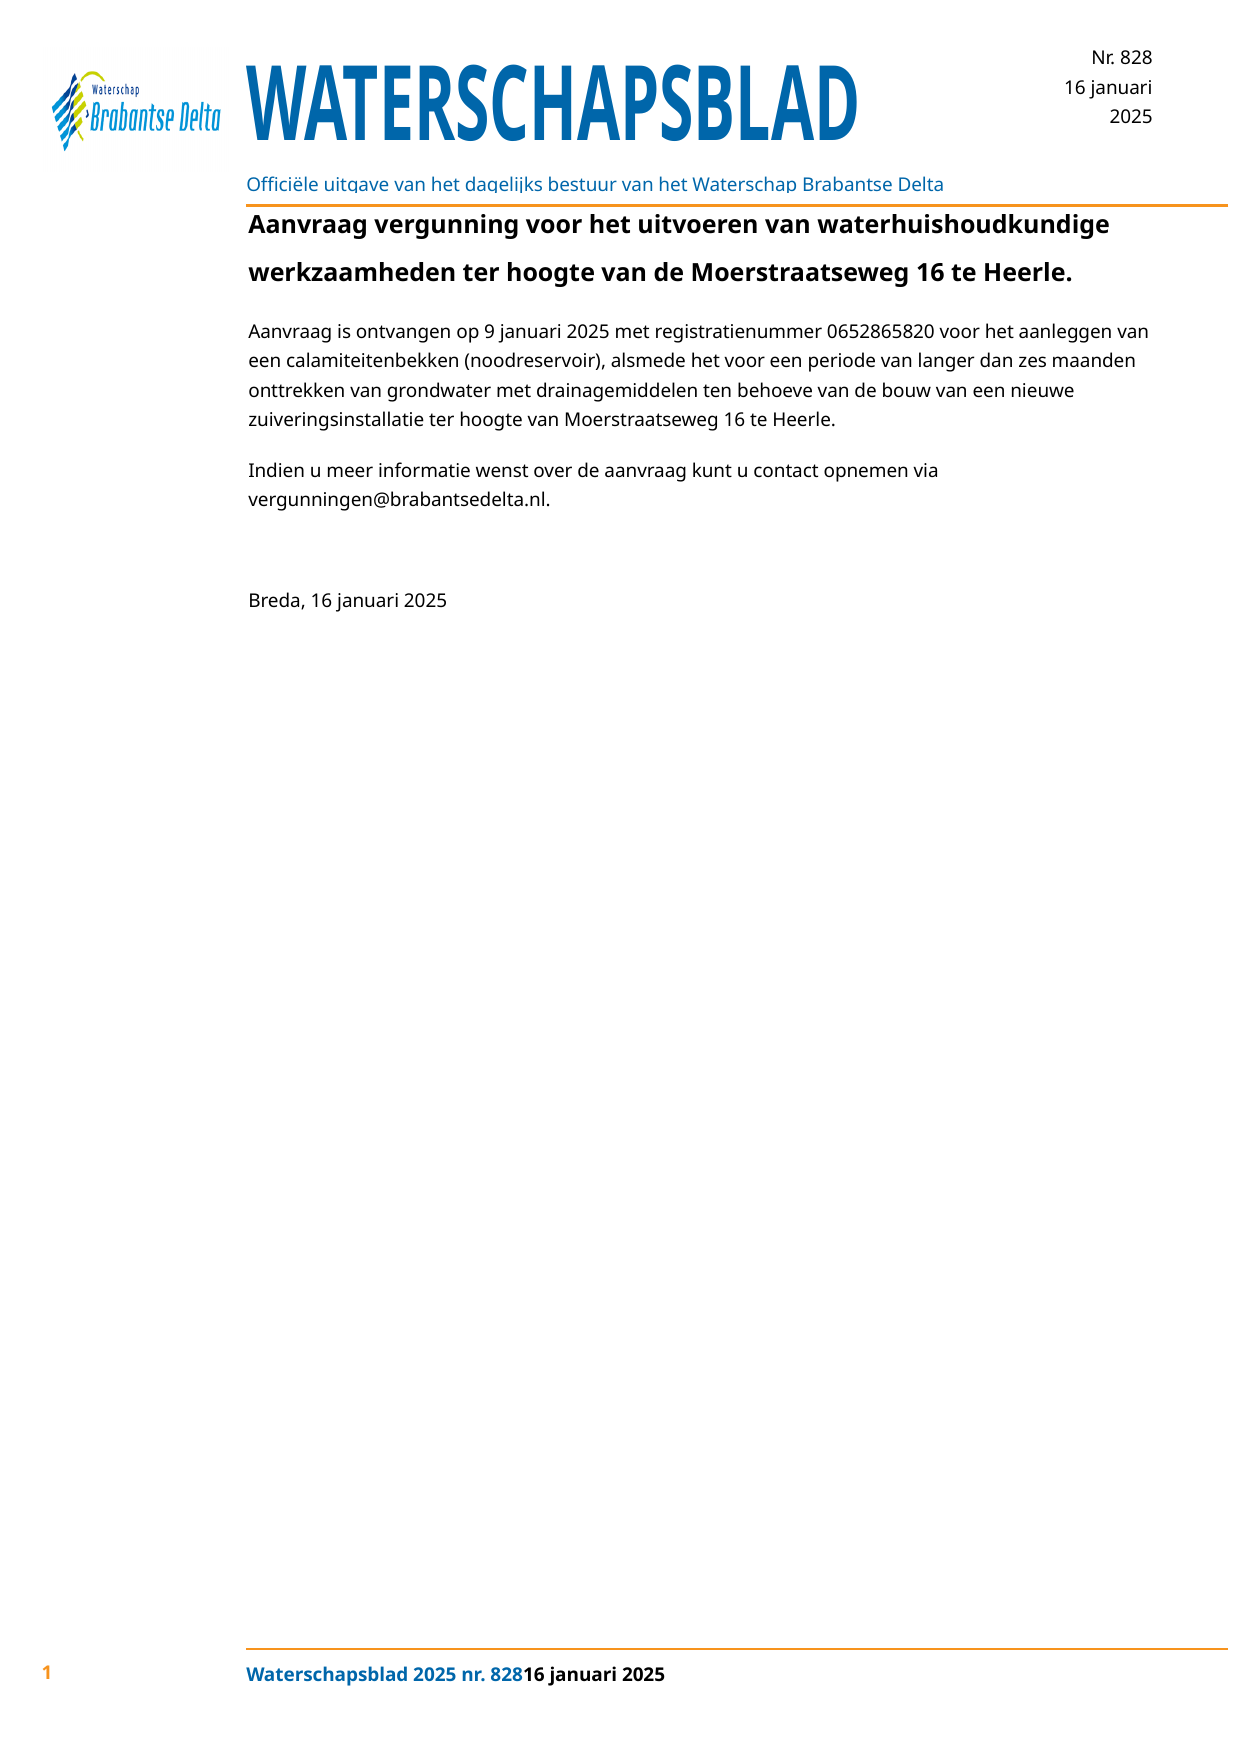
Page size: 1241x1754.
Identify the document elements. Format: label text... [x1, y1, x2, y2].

text Aanvraag vergunning voor het uitvoeren van waterhuishoudkundige werkzaamheden ter hoogte van de Moerstraatseweg 16 te Heerle. [248, 207, 1152, 288]
text Aanvraag is ontvangen op 9 januari 2025 met registratienummer 0652865820 voor het aanleggen van een calamiteitenbekken (noodreservoir), alsmede het voor een periode van langer dan zes maanden onttrekken van grondwater met drainagemiddelen ten behoeve van de bouw van een nieuwe zuiveringsinstallatie ter hoogte van Moerstraatseweg 16 te Heerle. [248, 318, 1152, 432]
text Breda, 16 januari 2025 [248, 587, 1152, 613]
text Indien u meer informatie wenst over de aanvraag kunt u contact opnemen via vergunningen@brabantsedelta.nl. [248, 457, 1152, 512]
picture [41, 47, 231, 172]
